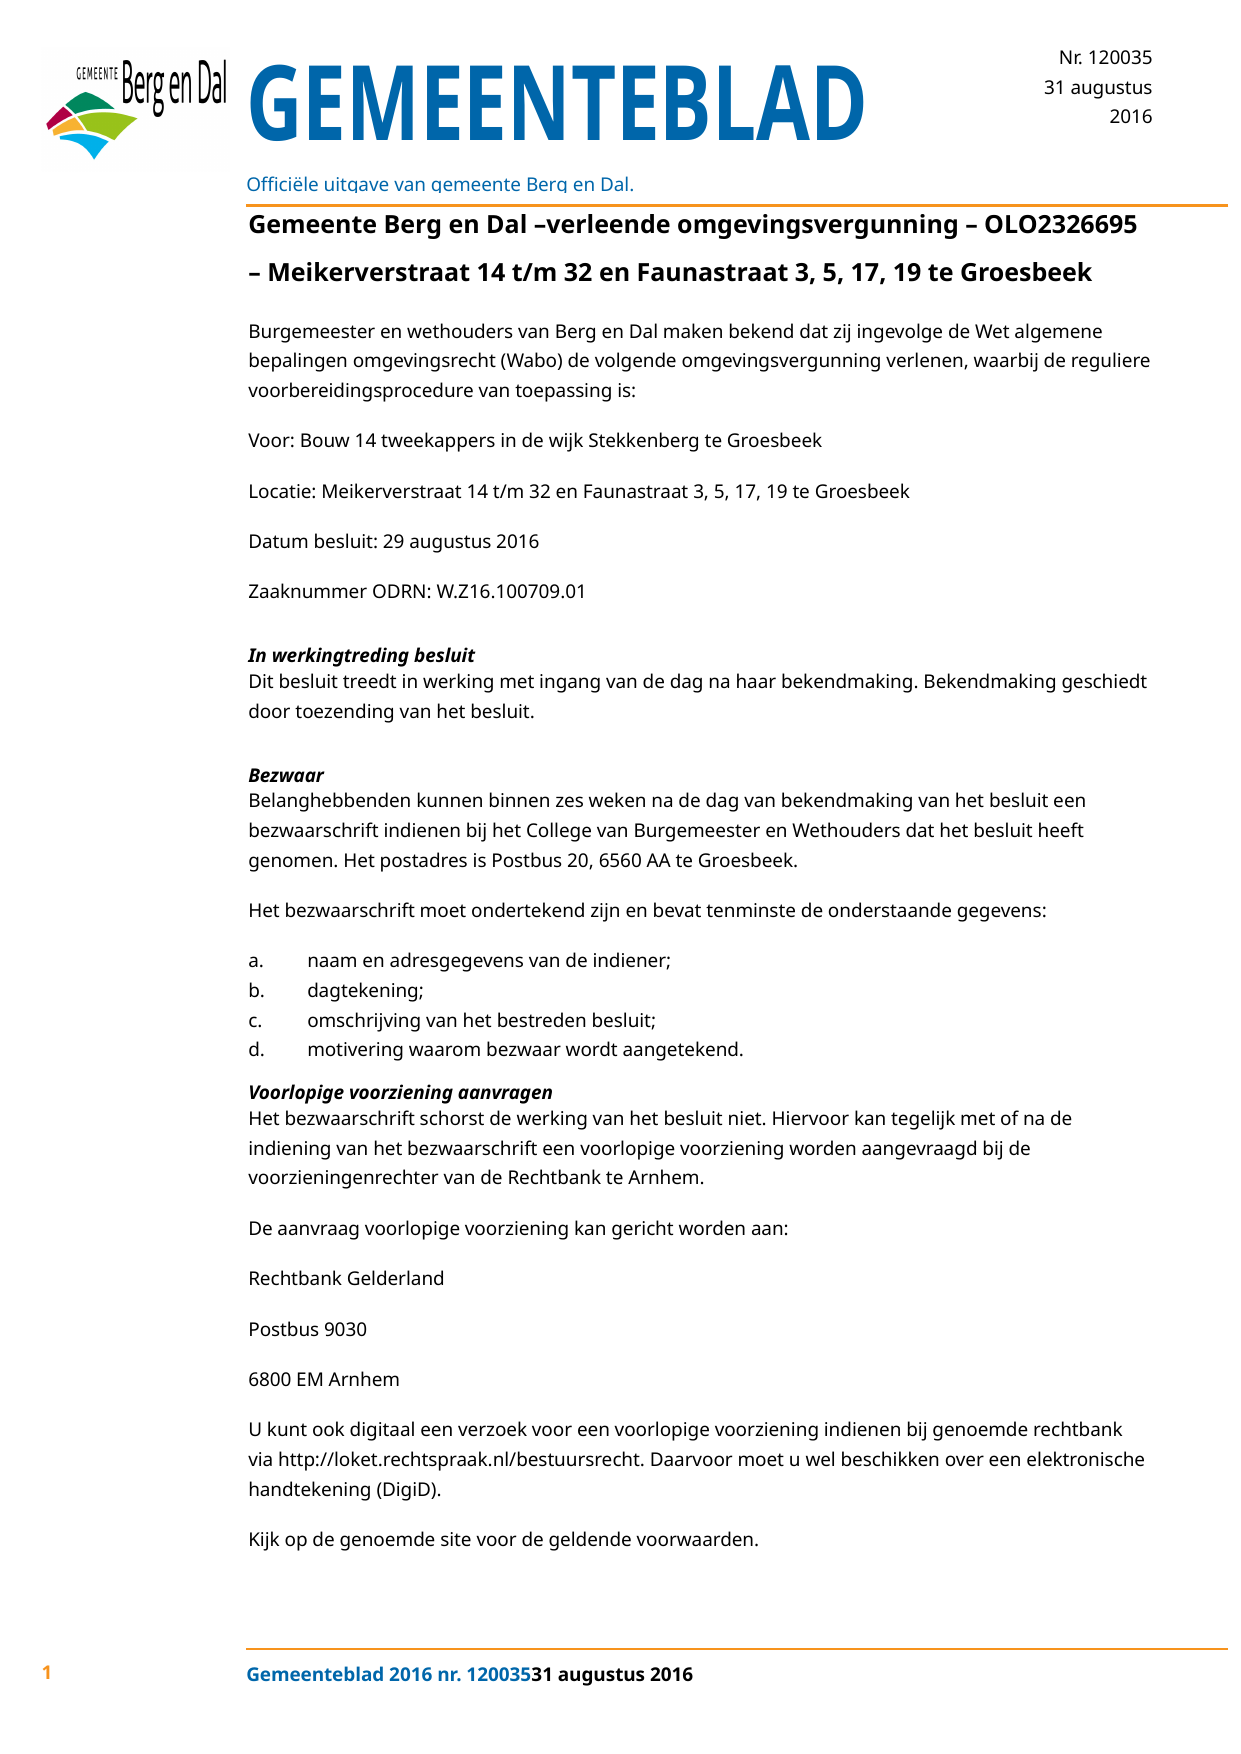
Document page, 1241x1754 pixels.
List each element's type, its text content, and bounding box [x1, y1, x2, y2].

text Locatie: Meikerverstraat 14 t/m 32 en Faunastraat 3, 5, 17, 19 te Groesbeek [248, 478, 1152, 504]
text Datum besluit: 29 augustus 2016 [248, 528, 1152, 554]
text Voorlopige voorziening aanvragen [248, 1079, 1152, 1105]
text De aanvraag voorlopige voorziening kan gericht worden aan: [248, 1215, 1152, 1241]
text Postbus 9030 [248, 1316, 1152, 1341]
text Het bezwaarschrift schorst de werking van het besluit niet. Hiervoor kan tegelijk met of na de indiening van het bezwaarschrift een voorlopige voorziening worden aangevraagd bij de voorzieningenrechter van de Rechtbank te Arnhem. [248, 1105, 1152, 1190]
text Burgemeester en wethouders van Berg en Dal maken bekend dat zij ingevolge de Wet algemene bepalingen omgevingsrecht (Wabo) de volgende omgevingsvergunning verlenen, waarbij de reguliere voorbereidingsprocedure van toepassing is: [248, 318, 1152, 403]
text Het bezwaarschrift moet ondertekend zijn en bevat tenminste de onderstaande gegevens: [248, 897, 1152, 923]
text Belanghebbenden kunnen binnen zes weken na de dag van bekendmaking van het besluit een bezwaarschrift indienen bij het College van Burgemeester en Wethouders dat het besluit heeft genomen. Het postadres is Postbus 20, 6560 AA te Groesbeek. [248, 788, 1152, 873]
picture [41, 47, 231, 172]
text Gemeente Berg en Dal –verleende omgevingsvergunning – OLO2326695 – Meikerverstraat 14 t/m 32 en Faunastraat 3, 5, 17, 19 te Groesbeek [248, 207, 1152, 288]
text Dit besluit treedt in werking met ingang van de dag na haar bekendmaking. Bekendmaking geschiedt door toezending van het besluit. [248, 668, 1152, 724]
text Rechtbank Gelderland [248, 1265, 1152, 1291]
text Zaaknummer ODRN: W.Z16.100709.01 [248, 579, 1152, 604]
text In werkingtreding besluit [248, 643, 1152, 668]
list dagtekening; [248, 977, 1152, 1003]
list omschrijving van het bestreden besluit; [248, 1007, 1152, 1033]
list motivering waarom bezwaar wordt aangetekend. [248, 1036, 1152, 1062]
text Kijk op de genoemde site voor de geldende voorwaarden. [248, 1526, 1152, 1552]
list naam en adresgegevens van de indiener; [248, 948, 1152, 973]
text 6800 EM Arnhem [248, 1366, 1152, 1392]
text Bezwaar [248, 762, 1152, 788]
text Voor: Bouw 14 tweekappers in de wijk Stekkenberg te Groesbeek [248, 427, 1152, 453]
text U kunt ook digitaal een verzoek voor een voorlopige voorziening indienen bij genoemde rechtbank via http://loket.rechtspraak.nl/bestuursrecht. Daarvoor moet u wel beschikken over een elektronische handtekening (DigiD). [248, 1417, 1152, 1501]
